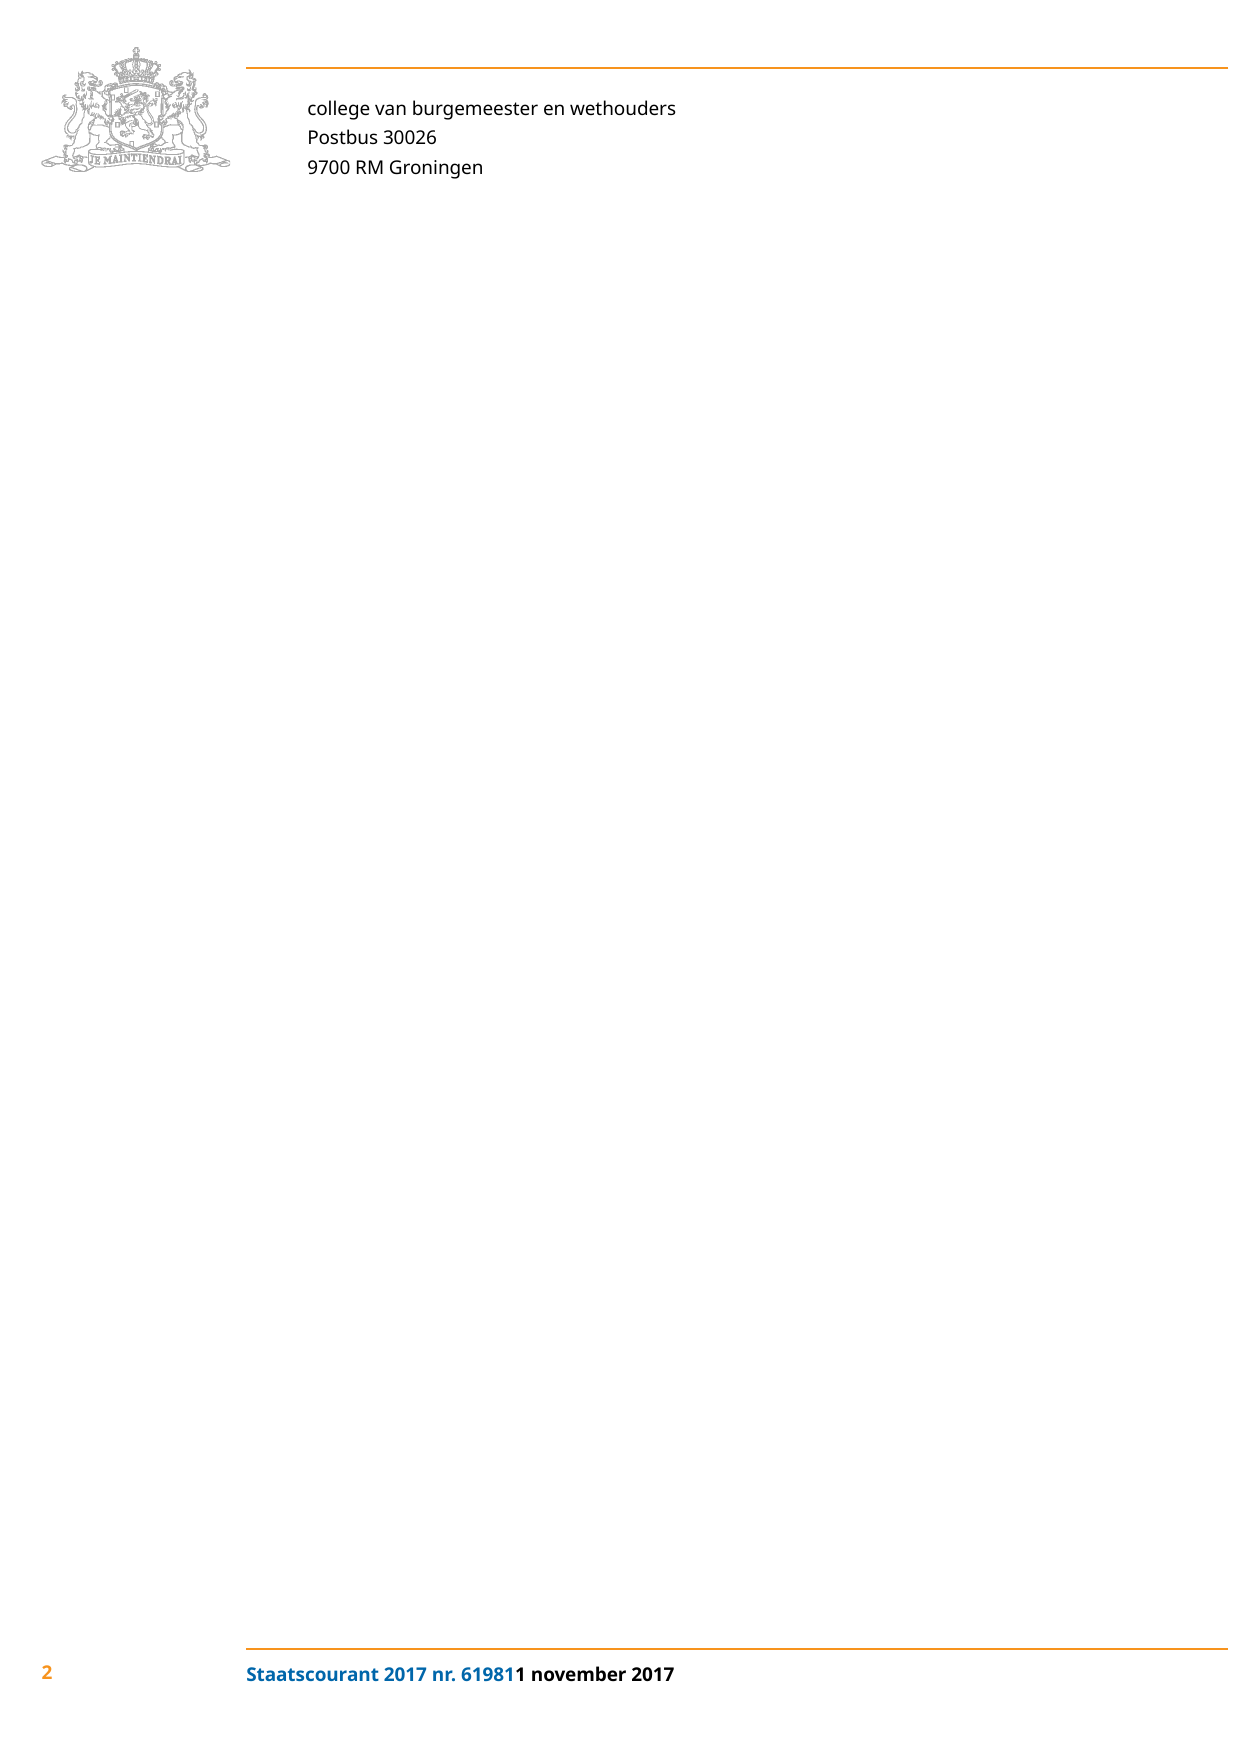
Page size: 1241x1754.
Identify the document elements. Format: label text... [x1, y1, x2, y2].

list college van burgemeester en wethouders [248, 95, 1152, 121]
picture [41, 47, 231, 172]
list 9700 RM Groningen [248, 154, 1152, 180]
list Postbus 30026 [248, 124, 1152, 150]
